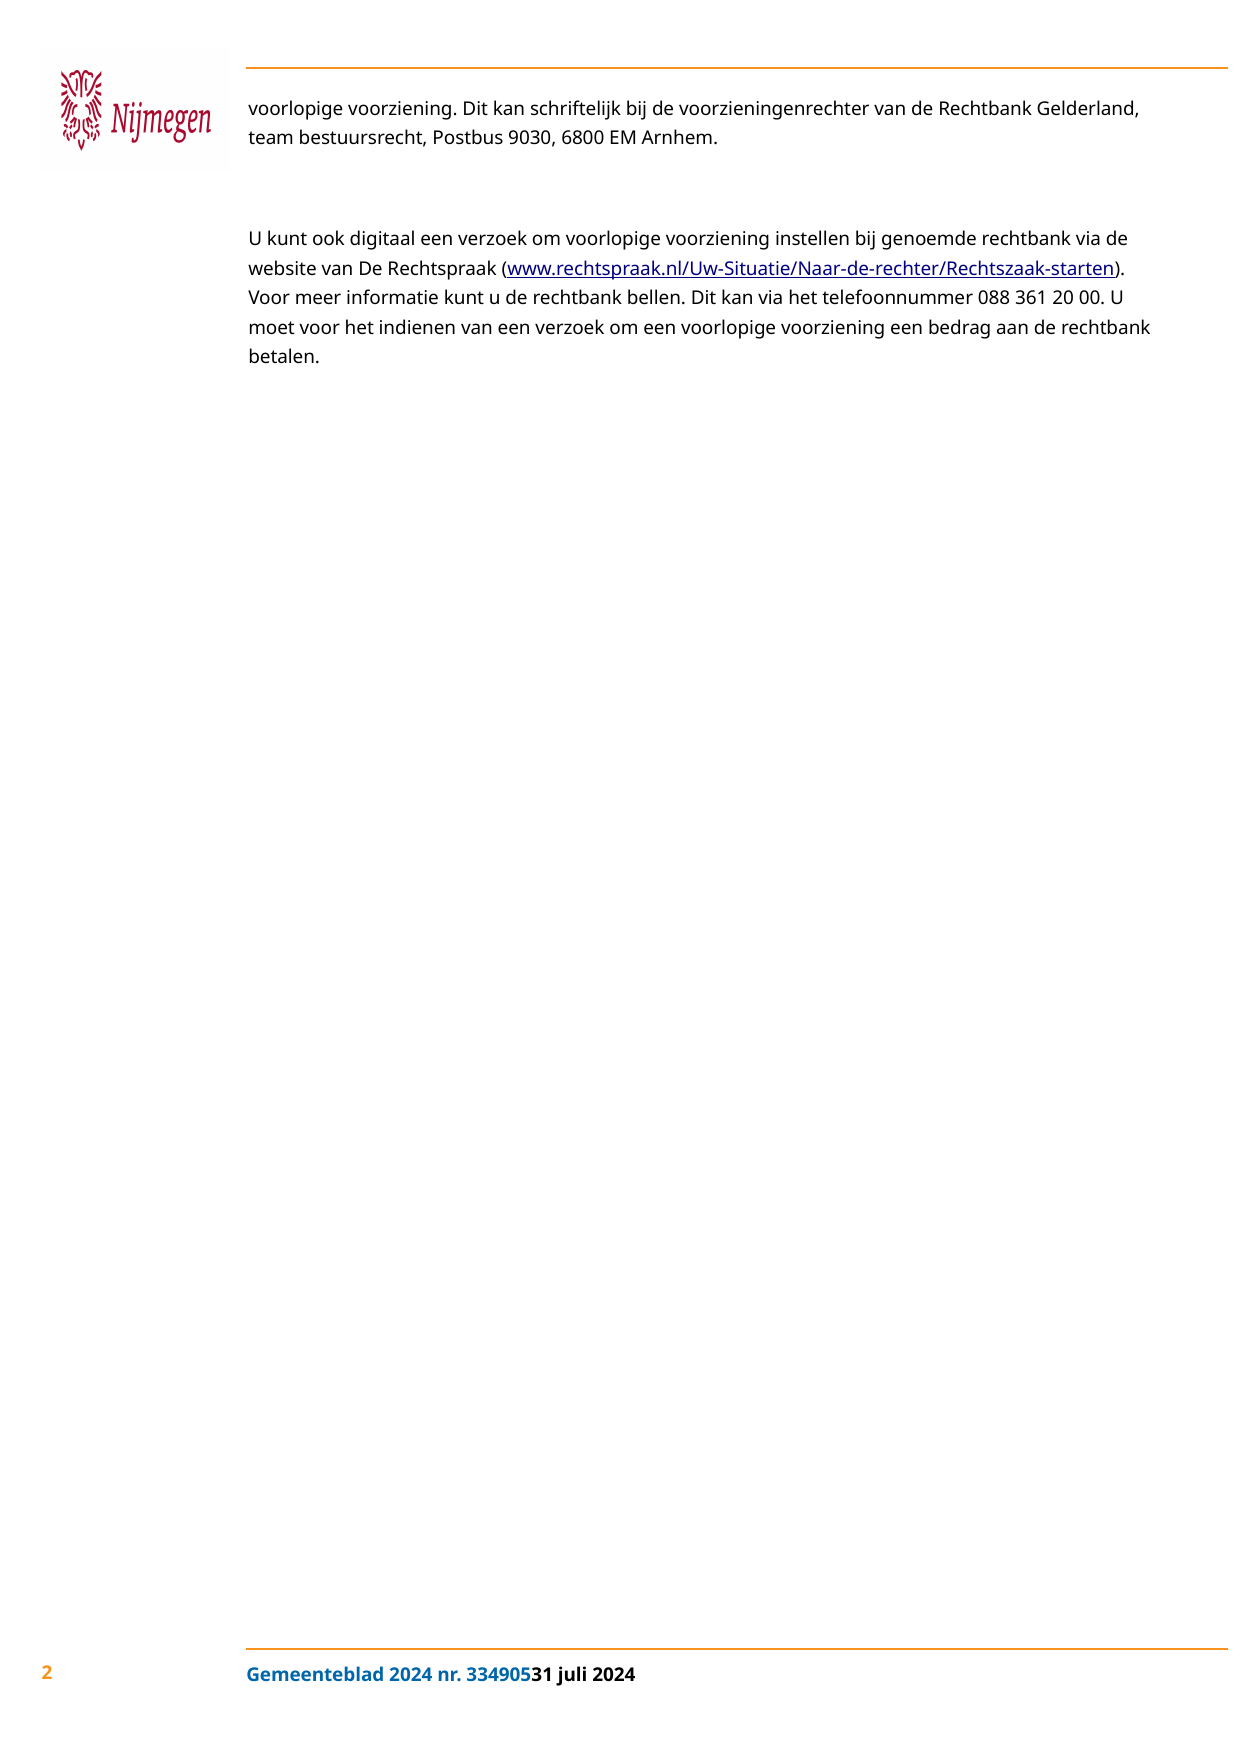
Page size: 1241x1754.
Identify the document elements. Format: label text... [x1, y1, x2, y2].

text voorlopige voorziening. Dit kan schriftelijk bij de voorzieningenrechter van de Rechtbank Gelderland, team bestuursrecht, Postbus 9030, 6800 EM Arnhem. [248, 95, 1152, 150]
picture [41, 47, 231, 172]
text U kunt ook digitaal een verzoek om voorlopige voorziening instellen bij genoemde rechtbank via de website van De Rechtspraak (www.rechtspraak.nl/Uw-Situatie/Naar-de-rechter/Rechtszaak-starten). Voor meer informatie kunt u de rechtbank bellen. Dit kan via het telefoonnummer 088 361 20 00. U moet voor het indienen van een verzoek om een voorlopige voorziening een bedrag aan de rechtbank betalen. [248, 225, 1152, 369]
